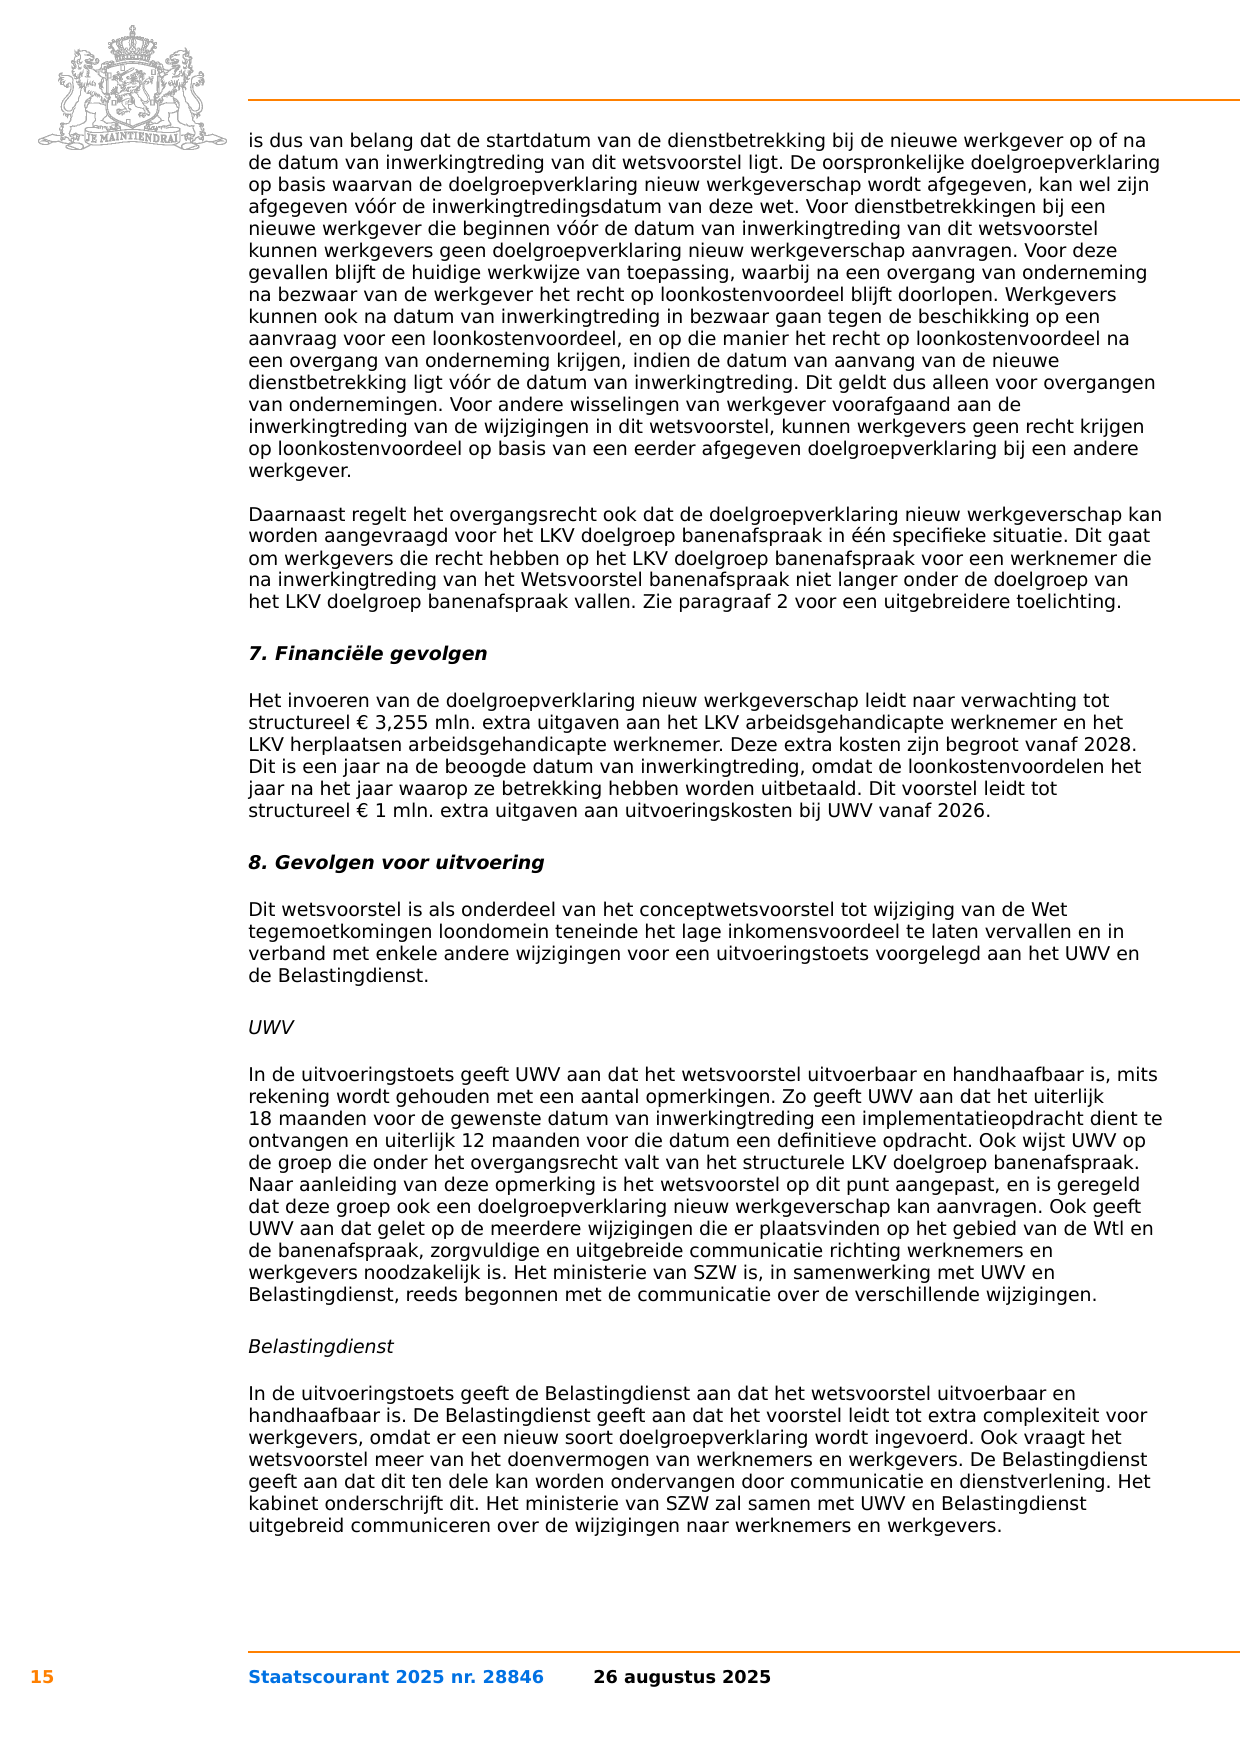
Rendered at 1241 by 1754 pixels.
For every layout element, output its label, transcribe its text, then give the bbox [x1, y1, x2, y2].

subtitle 8. Gevolgen voor uitvoering [248, 852, 1163, 874]
subtitle 7. Financiële gevolgen [248, 643, 1163, 665]
subtitle Belastingdienst [248, 1336, 1163, 1358]
text is dus van belang dat de startdatum van de dienstbetrekking bij de nieuwe werkgever op of na de datum van inwerkingtreding van dit wetsvoorstel ligt. De oorspronkelijke doelgroepverklaring op basis waarvan de doelgroepverklaring nieuw werkgeverschap wordt afgegeven, kan wel zijn afgegeven vóór de inwerkingtredingsdatum van deze wet. Voor dienstbetrekkingen bij een nieuwe werkgever die beginnen vóór de datum van inwerkingtreding van dit wetsvoorstel kunnen werkgevers geen doelgroepverklaring nieuw werkgeverschap aanvragen. Voor deze gevallen blijft de huidige werkwijze van toepassing, waarbij na een overgang van onderneming na bezwaar van de werkgever het recht op loonkostenvoordeel blijft doorlopen. Werkgevers kunnen ook na datum van inwerkingtreding in bezwaar gaan tegen de beschikking op een aanvraag voor een loonkostenvoordeel, en op die manier het recht op loonkostenvoordeel na een overgang van onderneming krijgen, indien de datum van aanvang van de nieuwe dienstbetrekking ligt vóór de datum van inwerkingtreding. Dit geldt dus alleen voor overgangen van ondernemingen. Voor andere wisselingen van werkgever voorafgaand aan de inwerkingtreding van de wijzigingen in dit wetsvoorstel, kunnen werkgevers geen recht krijgen op loonkostenvoordeel op basis van een eerder afgegeven doelgroepverklaring bij een andere werkgever. [248, 130, 1163, 482]
text Het invoeren van de doelgroepverklaring nieuw werkgeverschap leidt naar verwachting tot structureel € 3,255 mln. extra uitgaven aan het LKV arbeidsgehandicapte werknemer en het LKV herplaatsen arbeidsgehandicapte werknemer. Deze extra kosten zijn begroot vanaf 2028. Dit is een jaar na de beoogde datum van inwerkingtreding, omdat de loonkostenvoordelen het jaar na het jaar waarop ze betrekking hebben worden uitbetaald. Dit voorstel leidt tot structureel € 1 mln. extra uitgaven aan uitvoeringskosten bij UWV vanaf 2026. [248, 690, 1163, 822]
picture [38, 25, 227, 150]
text Daarnaast regelt het overgangsrecht ook dat de doelgroepverklaring nieuw werkgeverschap kan worden aangevraagd voor het LKV doelgroep banenafspraak in één specifieke situatie. Dit gaat om werkgevers die recht hebben op het LKV doelgroep banenafspraak voor een werknemer die na inwerkingtreding van het Wetsvoorstel banenafspraak niet langer onder de doelgroep van het LKV doelgroep banenafspraak vallen. Zie paragraaf 2 voor een uitgebreidere toelichting. [248, 503, 1163, 613]
text In de uitvoeringstoets geeft de Belastingdienst aan dat het wetsvoorstel uitvoerbaar en handhaafbaar is. De Belastingdienst geeft aan dat het voorstel leidt tot extra complexiteit voor werkgevers, omdat er een nieuw soort doelgroepverklaring wordt ingevoerd. Ook vraagt het wetsvoorstel meer van het doenvermogen van werknemers en werkgevers. De Belastingdienst geeft aan dat dit ten dele kan worden ondervangen door communicatie en dienstverlening. Het kabinet onderschrijft dit. Het ministerie van SZW zal samen met UWV en Belastingdienst uitgebreid communiceren over de wijzigingen naar werknemers en werkgevers. [248, 1383, 1163, 1537]
text In de uitvoeringstoets geeft UWV aan dat het wetsvoorstel uitvoerbaar en handhaafbaar is, mits rekening wordt gehouden met een aantal opmerkingen. Zo geeft UWV aan dat het uiterlijk 18 maanden voor de gewenste datum van inwerkingtreding een implementatieopdracht dient te ontvangen en uiterlijk 12 maanden voor die datum een definitieve opdracht. Ook wijst UWV op de groep die onder het overgangsrecht valt van het structurele LKV doelgroep banenafspraak. Naar aanleiding van deze opmerking is het wetsvoorstel op dit punt aangepast, en is geregeld dat deze groep ook een doelgroepverklaring nieuw werkgeverschap kan aanvragen. Ook geeft UWV aan dat gelet op de meerdere wijzigingen die er plaatsvinden op het gebied van de Wtl en de banenafspraak, zorgvuldige en uitgebreide communicatie richting werknemers en werkgevers noodzakelijk is. Het ministerie van SZW is, in samenwerking met UWV en Belastingdienst, reeds begonnen met de communicatie over de verschillende wijzigingen. [248, 1064, 1163, 1306]
text Dit wetsvoorstel is als onderdeel van het conceptwetsvoorstel tot wijziging van de Wet tegemoetkomingen loondomein teneinde het lage inkomensvoordeel te laten vervallen en in verband met enkele andere wijzigingen voor een uitvoeringstoets voorgelegd aan het UWV en de Belastingdienst. [248, 899, 1163, 987]
subtitle UWV [248, 1017, 1163, 1039]
